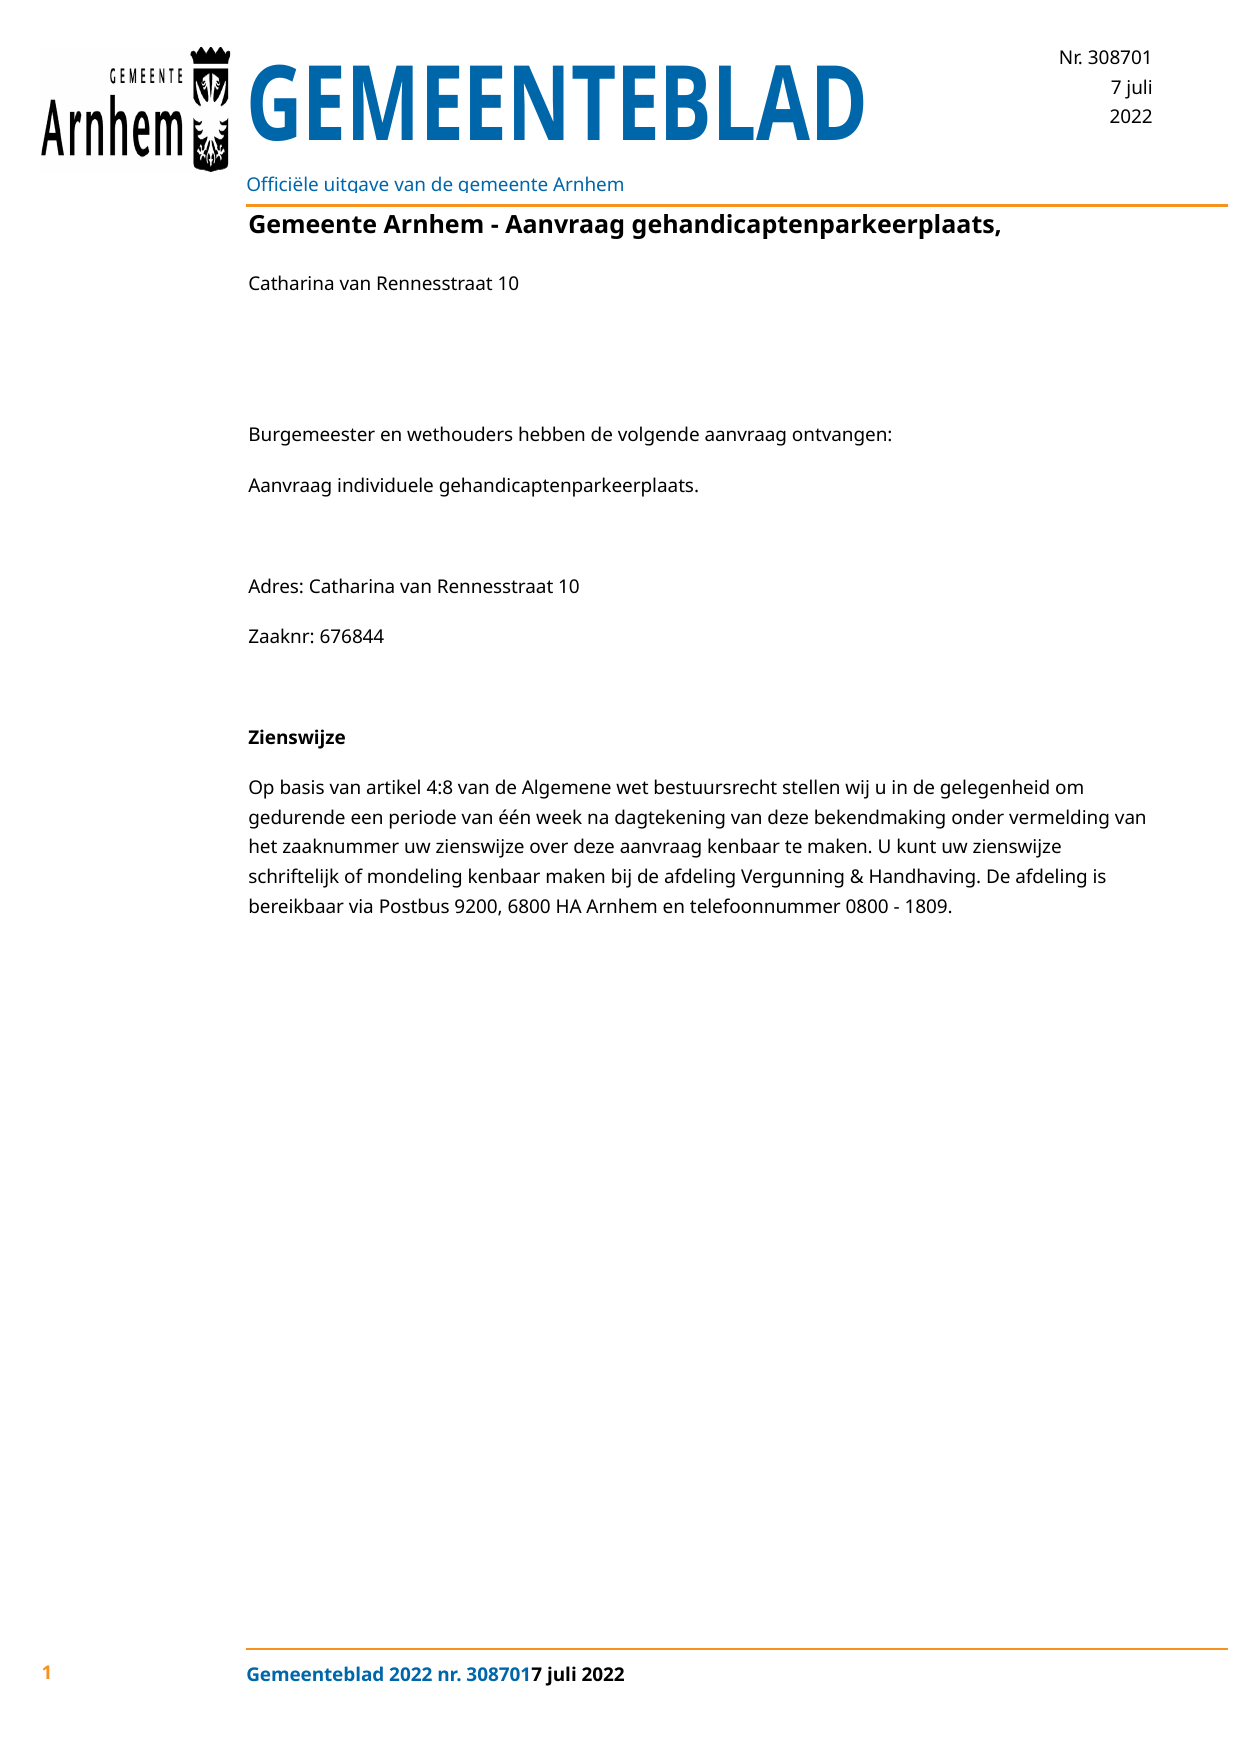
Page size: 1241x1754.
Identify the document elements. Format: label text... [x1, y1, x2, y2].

picture [41, 47, 231, 172]
text Aanvraag individuele gehandicaptenparkeerplaats. [248, 472, 1152, 498]
text Adres: Catharina van Rennesstraat 10 [248, 573, 1152, 598]
text Zienswijze [248, 724, 1152, 750]
text Burgemeester en wethouders hebben de volgende aanvraag ontvangen: [248, 422, 1152, 447]
text Catharina van Rennesstraat 10 [248, 270, 1152, 296]
text Op basis van artikel 4:8 van de Algemene wet bestuursrecht stellen wij u in de gelegenheid om gedurende een periode van één week na dagtekening van deze bekendmaking onder vermelding van het zaaknummer uw zienswijze over deze aanvraag kenbaar te maken. U kunt uw zienswijze schriftelijk of mondeling kenbaar maken bij de afdeling Vergunning & Handhaving. De afdeling is bereikbaar via Postbus 9200, 6800 HA Arnhem en telefoonnummer 0800 - 1809. [248, 774, 1152, 918]
text Gemeente Arnhem - Aanvraag gehandicaptenparkeerplaats, [248, 207, 1152, 241]
text Zaaknr: 676844 [248, 623, 1152, 649]
